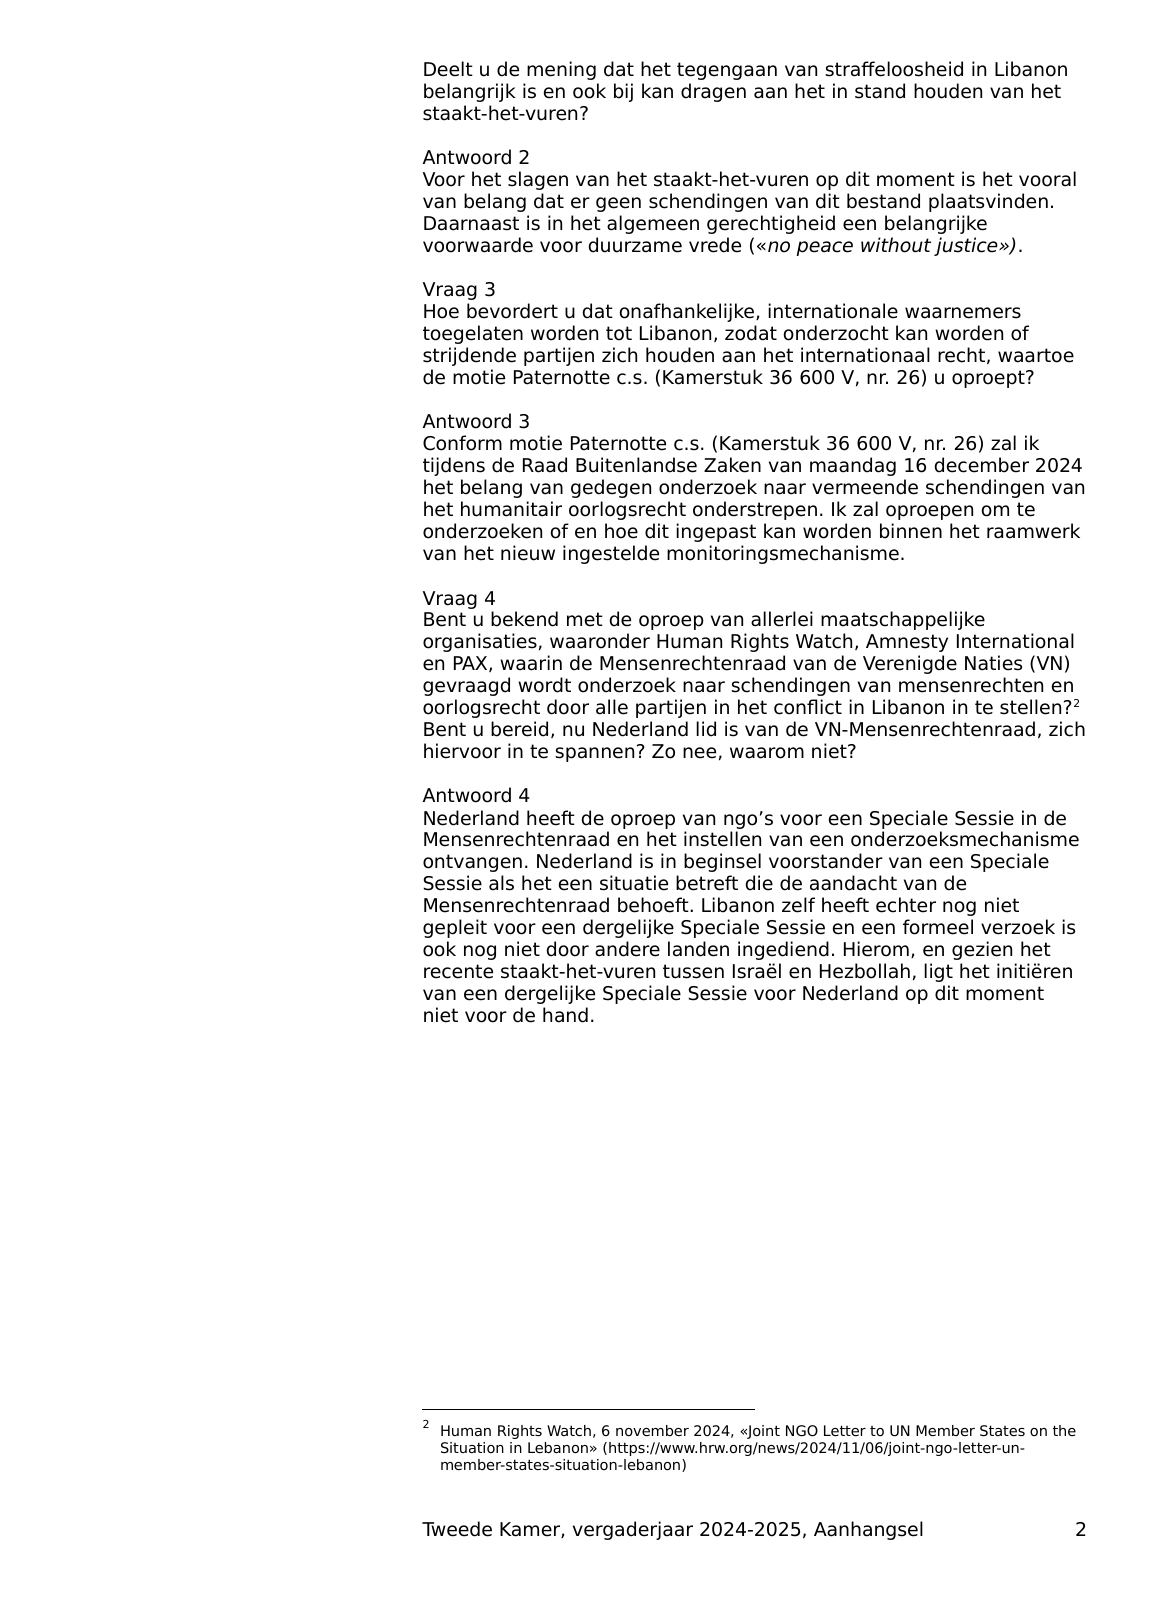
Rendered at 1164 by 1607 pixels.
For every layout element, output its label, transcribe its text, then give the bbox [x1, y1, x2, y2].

text Conform motie Paternotte c.s. (Kamerstuk 36 600 V, nr. 26) zal ik tijdens de Raad Buitenlandse Zaken van maandag 16 december 2024 het belang van gedegen onderzoek naar vermeende schendingen van het humanitair oorlogsrecht onderstrepen. Ik zal oproepen om te onderzoeken of en hoe dit ingepast kan worden binnen het raamwerk van het nieuw ingestelde monitoringsmechanisme. [422, 433, 1087, 565]
text Vraag 4 [422, 587, 1087, 609]
text Antwoord 4 [422, 785, 1087, 807]
text Human Rights Watch, 6 november 2024, «Joint NGO Letter to UN Member States on the Situation in Lebanon» (https://www.hrw.org/news/2024/11/06/joint-ngo-letter-un-member-states-situation-lebanon) [422, 1418, 1087, 1474]
text Hoe bevordert u dat onafhankelijke, internationale waarnemers toegelaten worden tot Libanon, zodat onderzocht kan worden of strijdende partijen zich houden aan het internationaal recht, waartoe de motie Paternotte c.s. (Kamerstuk 36 600 V, nr. 26) u oproept? [422, 301, 1087, 389]
text Bent u bekend met de oproep van allerlei maatschappelijke organisaties, waaronder Human Rights Watch, Amnesty International en PAX, waarin de Mensenrechtenraad van de Verenigde Naties (VN) gevraagd wordt onderzoek naar schendingen van mensenrechten en oorlogsrecht door alle partijen in het conflict in Libanon in te stellen? Bent u bereid, nu Nederland lid is van de VN-Mensenrechtenraad, zich hiervoor in te spannen? Zo nee, waarom niet? [422, 609, 1087, 763]
text Nederland heeft de oproep van ngo’s voor een Speciale Sessie in de Mensenrechtenraad en het instellen van een onderzoeksmechanisme ontvangen. Nederland is in beginsel voorstander van een Speciale Sessie als het een situatie betreft die de aandacht van de Mensenrechtenraad behoeft. Libanon zelf heeft echter nog niet gepleit voor een dergelijke Speciale Sessie en een formeel verzoek is ook nog niet door andere landen ingediend. Hierom, en gezien het recente staakt-het-vuren tussen Israël en Hezbollah, ligt het initiëren van een dergelijke Speciale Sessie voor Nederland op dit moment niet voor de hand. [422, 807, 1087, 1027]
text Vraag 3 [422, 279, 1087, 301]
text Antwoord 3 [422, 411, 1087, 433]
text Antwoord 2 [422, 147, 1087, 169]
text Voor het slagen van het staakt-het-vuren op dit moment is het vooral van belang dat er geen schendingen van dit bestand plaatsvinden. Daarnaast is in het algemeen gerechtigheid een belangrijke voorwaarde voor duurzame vrede («no peace without justice»). [422, 169, 1087, 257]
text Deelt u de mening dat het tegengaan van straffeloosheid in Libanon belangrijk is en ook bij kan dragen aan het in stand houden van het staakt-het-vuren? [422, 59, 1087, 125]
